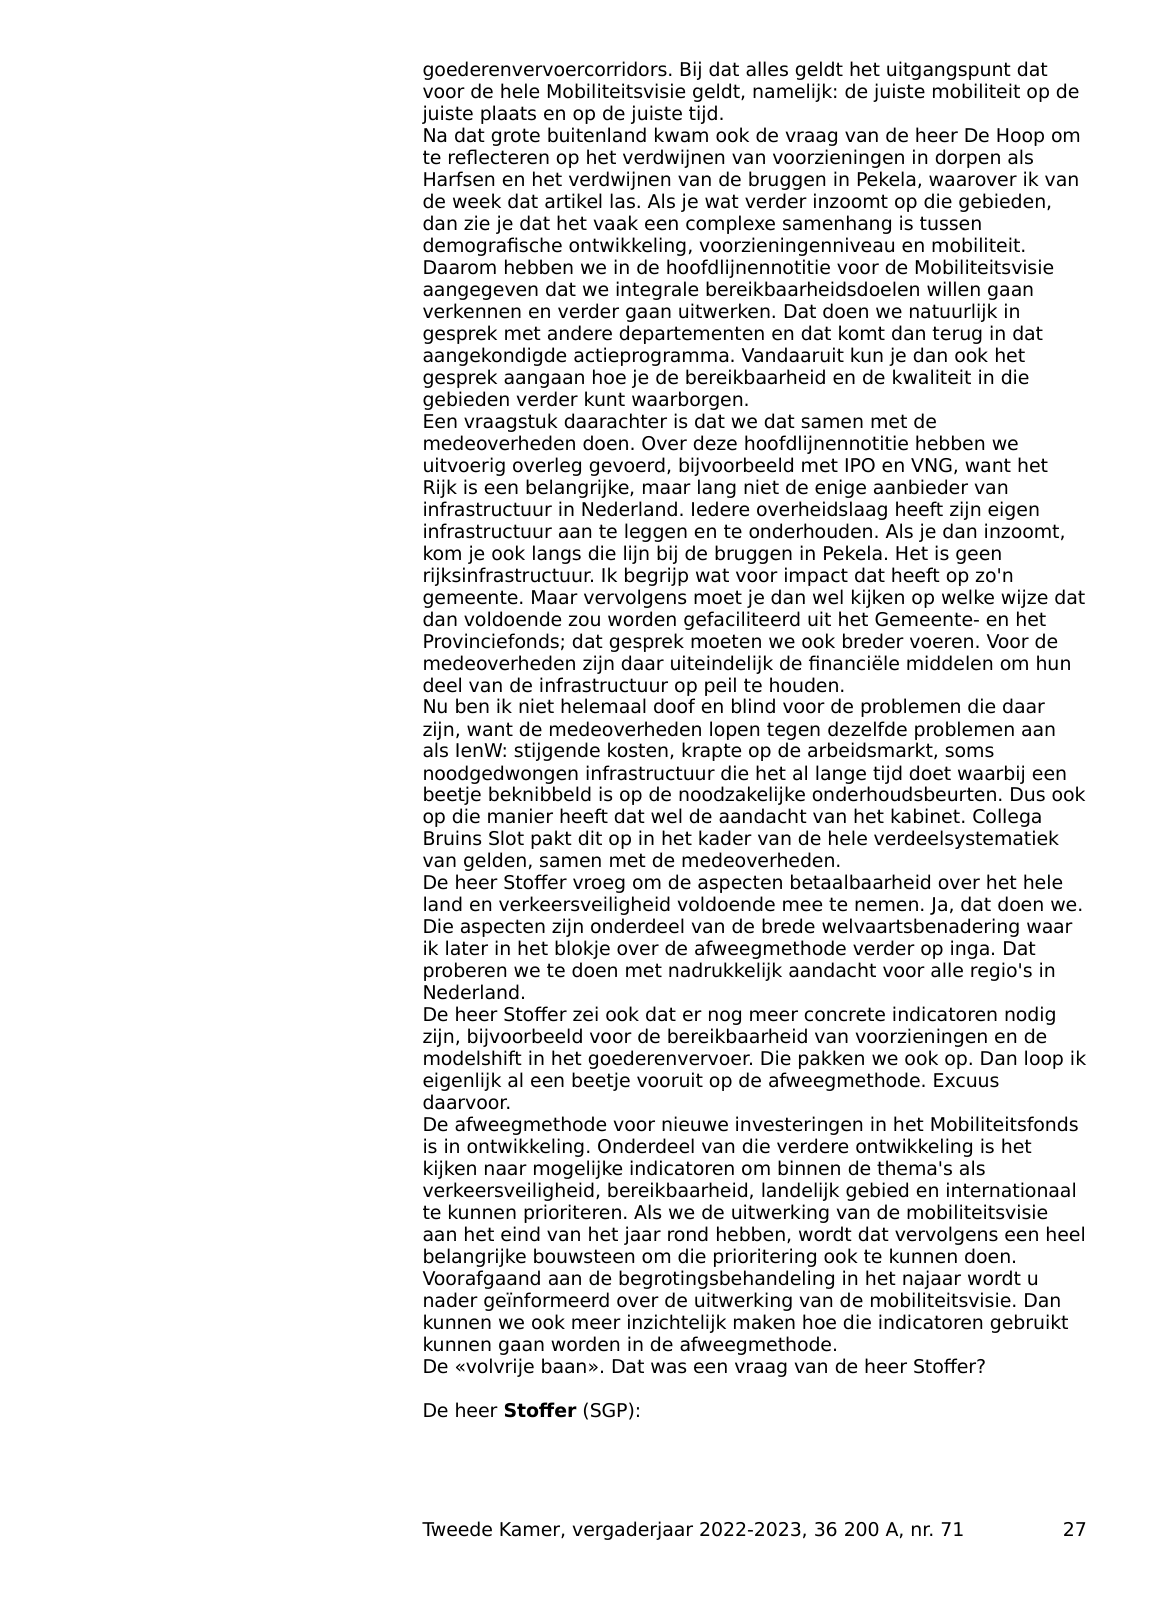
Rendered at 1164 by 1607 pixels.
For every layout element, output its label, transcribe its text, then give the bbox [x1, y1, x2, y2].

text De afweegmethode voor nieuwe investeringen in het Mobiliteitsfonds is in ontwikkeling. Onderdeel van die verdere ontwikkeling is het kijken naar mogelijke indicatoren om binnen de thema's als verkeersveiligheid, bereikbaarheid, landelijk gebied en internationaal te kunnen prioriteren. Als we de uitwerking van de mobiliteitsvisie aan het eind van het jaar rond hebben, wordt dat vervolgens een heel belangrijke bouwsteen om die prioritering ook te kunnen doen. Voorafgaand aan de begrotingsbehandeling in het najaar wordt u nader geïnformeerd over de uitwerking van de mobiliteitsvisie. Dan kunnen we ook meer inzichtelijk maken hoe die indicatoren gebruikt kunnen gaan worden in de afweegmethode. [422, 1114, 1087, 1356]
text Na dat grote buitenland kwam ook de vraag van de heer De Hoop om te reflecteren op het verdwijnen van voorzieningen in dorpen als Harfsen en het verdwijnen van de bruggen in Pekela, waarover ik van de week dat artikel las. Als je wat verder inzoomt op die gebieden, dan zie je dat het vaak een complexe samenhang is tussen demografische ontwikkeling, voorzieningenniveau en mobiliteit. Daarom hebben we in de hoofdlijnennotitie voor de Mobiliteitsvisie aangegeven dat we integrale bereikbaarheidsdoelen willen gaan verkennen en verder gaan uitwerken. Dat doen we natuurlijk in gesprek met andere departementen en dat komt dan terug in dat aangekondigde actieprogramma. Vandaaruit kun je dan ook het gesprek aangaan hoe je de bereikbaarheid en de kwaliteit in die gebieden verder kunt waarborgen. [422, 125, 1087, 411]
text Nu ben ik niet helemaal doof en blind voor de problemen die daar zijn, want de medeoverheden lopen tegen dezelfde problemen aan als IenW: stijgende kosten, krapte op de arbeidsmarkt, soms noodgedwongen infrastructuur die het al lange tijd doet waarbij een beetje beknibbeld is op de noodzakelijke onderhoudsbeurten. Dus ook op die manier heeft dat wel de aandacht van het kabinet. Collega Bruins Slot pakt dit op in het kader van de hele verdeelsystematiek van gelden, samen met de medeoverheden. [422, 696, 1087, 872]
text Een vraagstuk daarachter is dat we dat samen met de medeoverheden doen. Over deze hoofdlijnennotitie hebben we uitvoerig overleg gevoerd, bijvoorbeeld met IPO en VNG, want het Rijk is een belangrijke, maar lang niet de enige aanbieder van infrastructuur in Nederland. Iedere overheidslaag heeft zijn eigen infrastructuur aan te leggen en te onderhouden. Als je dan inzoomt, kom je ook langs die lijn bij de bruggen in Pekela. Het is geen rijksinfrastructuur. Ik begrijp wat voor impact dat heeft op zo'n gemeente. Maar vervolgens moet je dan wel kijken op welke wijze dat dan voldoende zou worden gefaciliteerd uit het Gemeente- en het Provinciefonds; dat gesprek moeten we ook breder voeren. Voor de medeoverheden zijn daar uiteindelijk de financiële middelen om hun deel van de infrastructuur op peil te houden. [422, 411, 1087, 696]
text De «volvrije baan». Dat was een vraag van de heer Stoffer? [422, 1356, 1087, 1378]
text De heer Stoffer zei ook dat er nog meer concrete indicatoren nodig zijn, bijvoorbeeld voor de bereikbaarheid van voorzieningen en de modelshift in het goederenvervoer. Die pakken we ook op. Dan loop ik eigenlijk al een beetje vooruit op de afweegmethode. Excuus daarvoor. [422, 1004, 1087, 1114]
text De heer Stoffer vroeg om de aspecten betaalbaarheid over het hele land en verkeersveiligheid voldoende mee te nemen. Ja, dat doen we. Die aspecten zijn onderdeel van de brede welvaartsbenadering waar ik later in het blokje over de afweegmethode verder op inga. Dat proberen we te doen met nadrukkelijk aandacht voor alle regio's in Nederland. [422, 872, 1087, 1004]
text goederenvervoercorridors. Bij dat alles geldt het uitgangspunt dat voor de hele Mobiliteitsvisie geldt, namelijk: de juiste mobiliteit op de juiste plaats en op de juiste tijd. [422, 59, 1087, 125]
text De heer Stoffer (SGP): [422, 1400, 1087, 1422]
